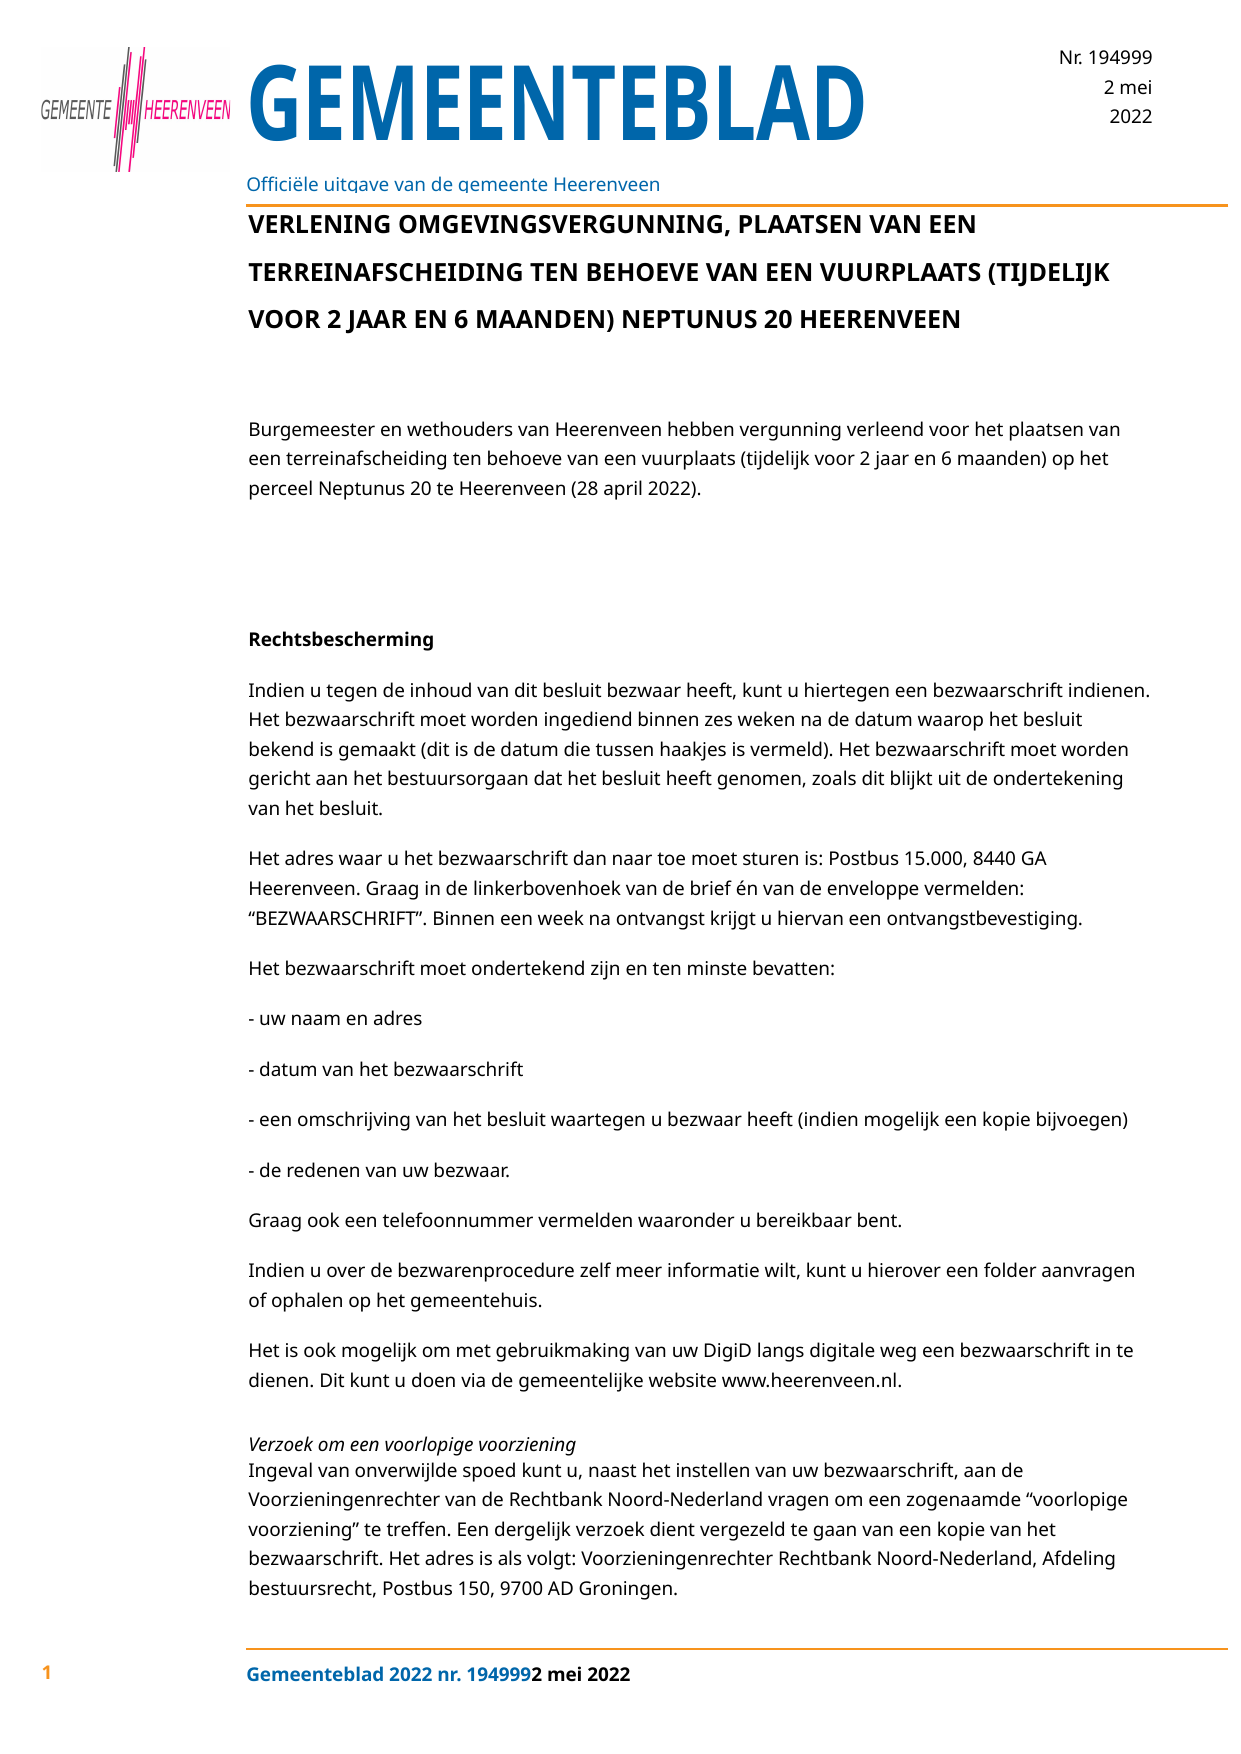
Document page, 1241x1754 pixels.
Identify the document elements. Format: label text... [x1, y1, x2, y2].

text Het adres waar u het bezwaarschrift dan naar toe moet sturen is: Postbus 15.000, 8440 GA Heerenveen. Graag in de linkerbovenhoek van de brief én van de enveloppe vermelden: “BEZWAARSCHRIFT”. Binnen een week na ontvangst krijgt u hiervan een ontvangstbevestiging. [248, 846, 1152, 930]
text Indien u tegen de inhoud van dit besluit bezwaar heeft, kunt u hiertegen een bezwaarschrift indienen. Het bezwaarschrift moet worden ingediend binnen zes weken na de datum waarop het besluit bekend is gemaakt (dit is de datum die tussen haakjes is vermeld). Het bezwaarschrift moet worden gericht aan het bestuursorgaan dat het besluit heeft genomen, zoals dit blijkt uit de ondertekening van het besluit. [248, 677, 1152, 821]
text Het is ook mogelijk om met gebruikmaking van uw DigiD langs digitale weg een bezwaarschrift in te dienen. Dit kunt u doen via de gemeentelijke website www.heerenveen.nl. [248, 1338, 1152, 1393]
text - datum van het bezwaarschrift [248, 1056, 1152, 1082]
text - uw naam en adres [248, 1006, 1152, 1031]
text Indien u over de bezwarenprocedure zelf meer informatie wilt, kunt u hierover een folder aanvragen of ophalen op het gemeentehuis. [248, 1258, 1152, 1313]
text Ingeval van onverwijlde spoed kunt u, naast het instellen van uw bezwaarschrift, aan de Voorzieningenrechter van de Rechtbank Noord-Nederland vragen om een zogenaamde “voorlopige voorziening” te treffen. Een dergelijk verzoek dient vergezeld te gaan van een kopie van het bezwaarschrift. Het adres is als volgt: Voorzieningenrechter Rechtbank Noord-Nederland, Afdeling bestuursrecht, Postbus 150, 9700 AD Groningen. [248, 1457, 1152, 1601]
text Graag ook een telefoonnummer vermelden waaronder u bereikbaar bent. [248, 1207, 1152, 1233]
text - de redenen van uw bezwaar. [248, 1157, 1152, 1182]
text Verzoek om een voorlopige voorziening [248, 1431, 1152, 1457]
text VERLENING OMGEVINGSVERGUNNING, PLAATSEN VAN EEN TERREINAFSCHEIDING TEN BEHOEVE VAN EEN VUURPLAATS (TIJDELIJK VOOR 2 JAAR EN 6 MAANDEN) NEPTUNUS 20 HEERENVEEN [248, 207, 1152, 336]
picture [41, 47, 231, 172]
text Burgemeester en wethouders van Heerenveen hebben vergunning verleend voor het plaatsen van een terreinafscheiding ten behoeve van een vuurplaats (tijdelijk voor 2 jaar en 6 maanden) op het perceel Neptunus 20 te Heerenveen (28 april 2022). [248, 416, 1152, 501]
text Het bezwaarschrift moet ondertekend zijn en ten minste bevatten: [248, 955, 1152, 981]
text Rechtsbescherming [248, 626, 1152, 652]
text - een omschrijving van het besluit waartegen u bezwaar heeft (indien mogelijk een kopie bijvoegen) [248, 1106, 1152, 1132]
